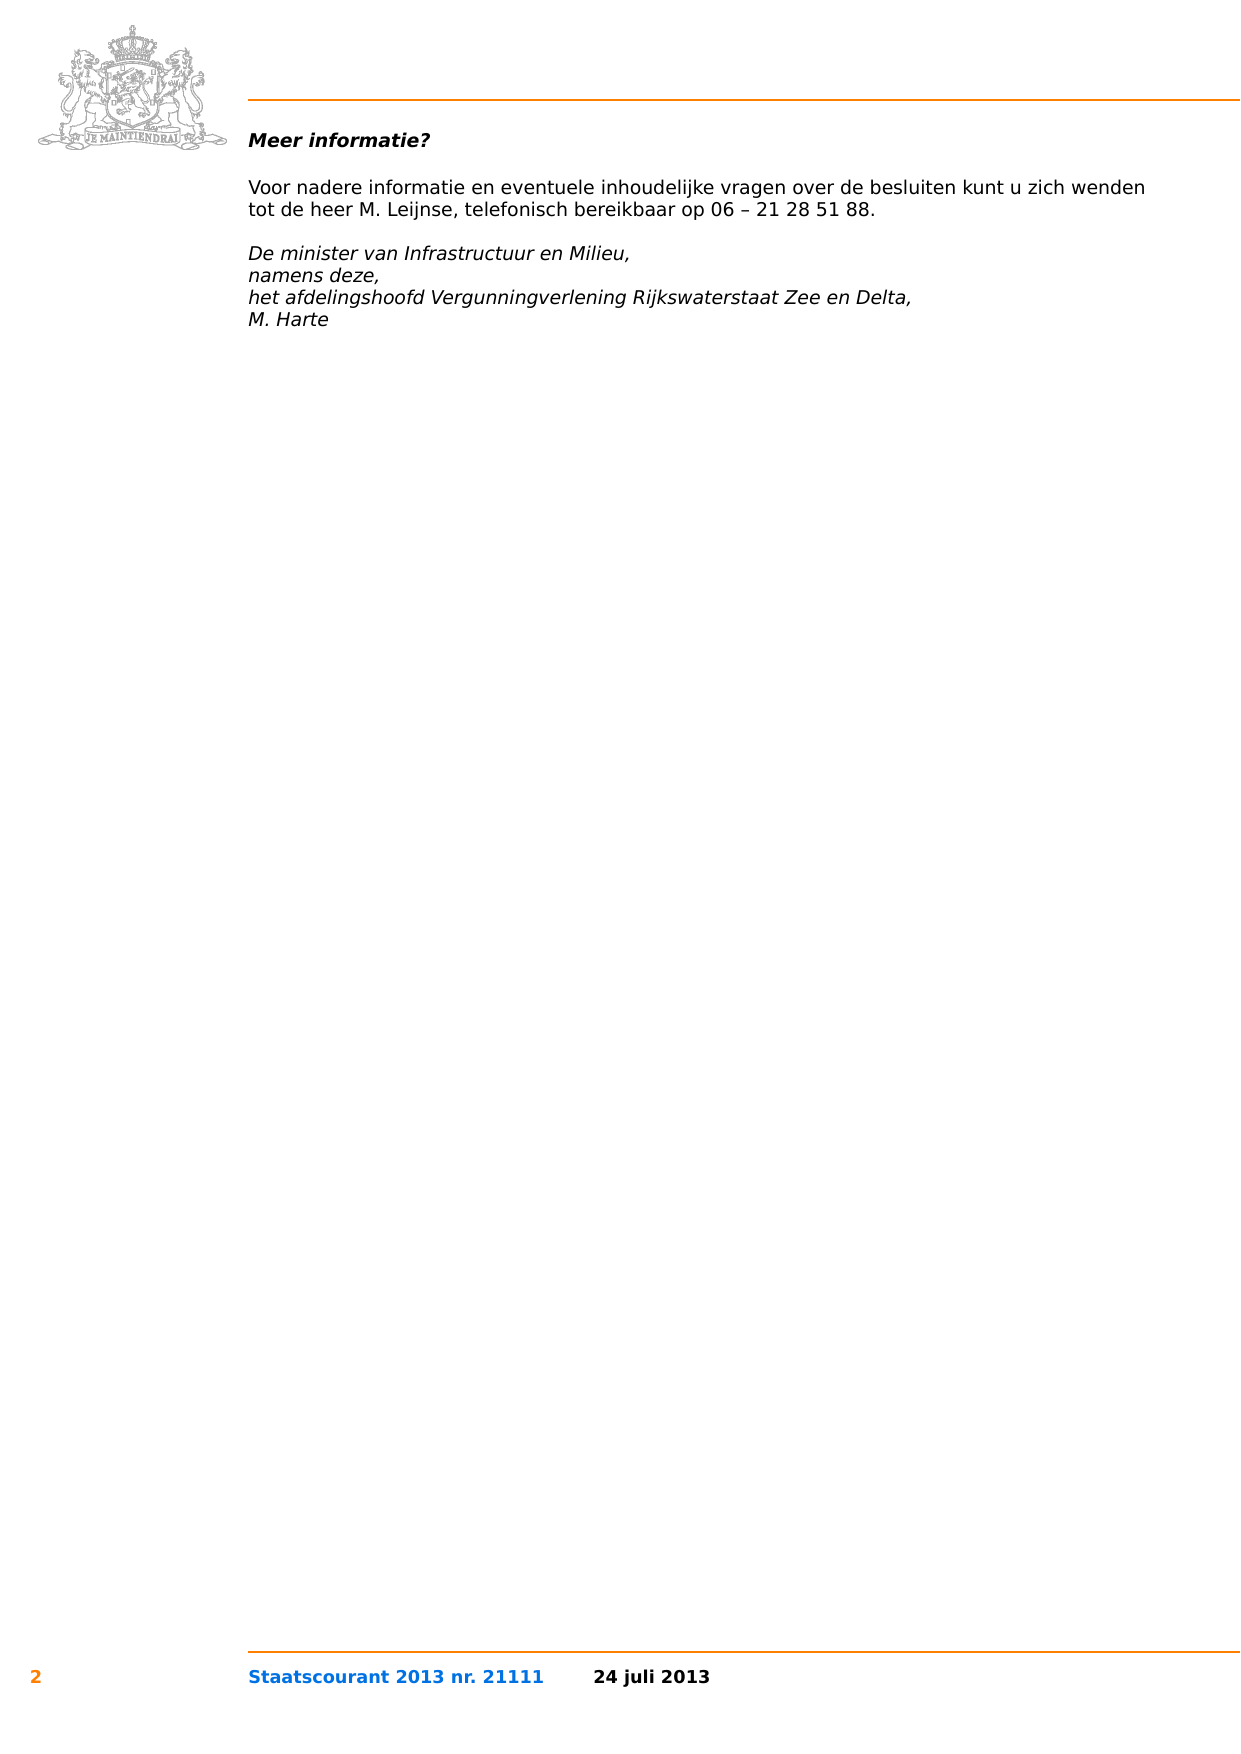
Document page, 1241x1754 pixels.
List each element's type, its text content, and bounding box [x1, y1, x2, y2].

text Voor nadere informatie en eventuele inhoudelijke vragen over de besluiten kunt u zich wenden tot de heer M. Leijnse, telefonisch bereikbaar op 06 – 21 28 51 88. [248, 177, 1163, 221]
text De minister van Infrastructuur en Milieu, namens deze, het afdelingshoofd Vergunningverlening Rijkswaterstaat Zee en Delta, M. Harte [248, 243, 1163, 331]
picture [38, 25, 227, 150]
subtitle Meer informatie? [248, 130, 1163, 152]
